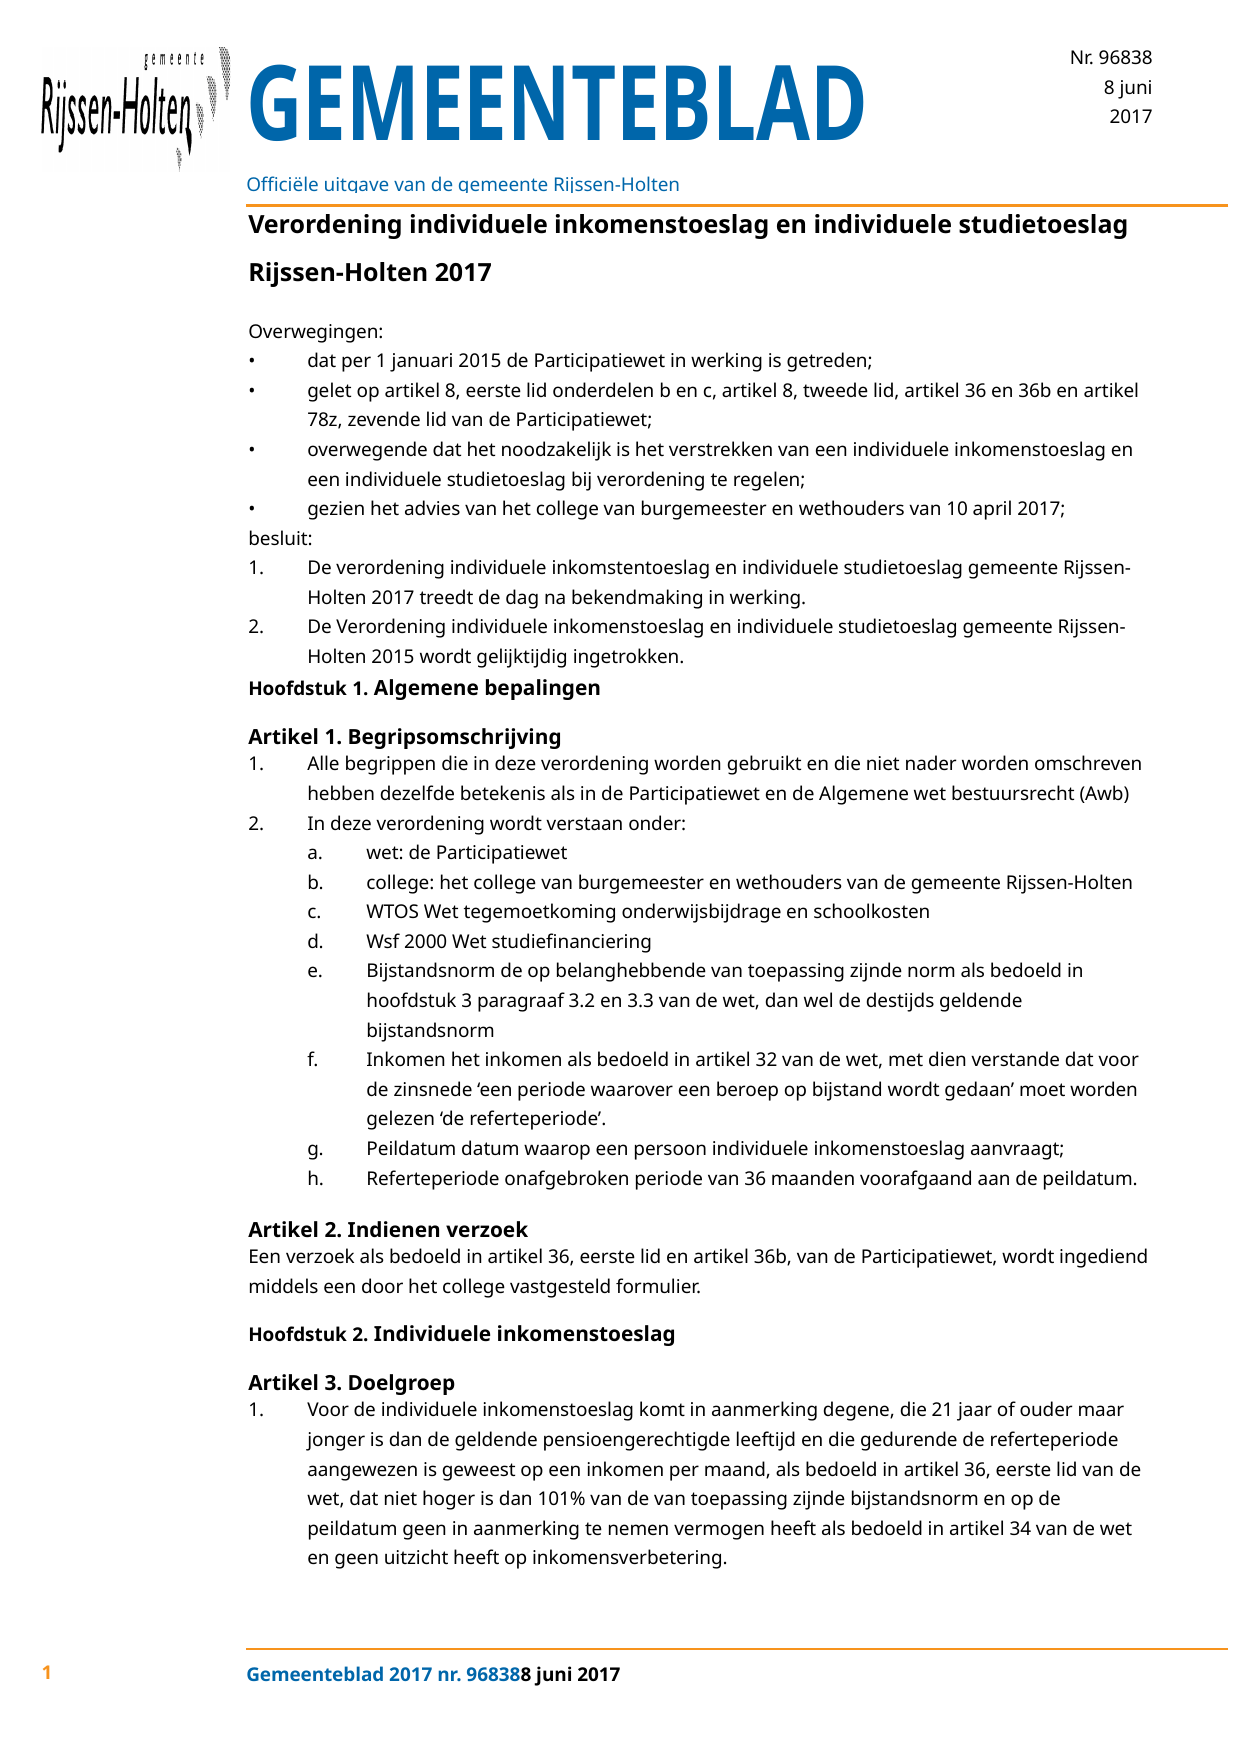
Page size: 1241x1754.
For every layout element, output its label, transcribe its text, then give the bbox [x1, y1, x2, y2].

list Inkomen het inkomen als bedoeld in artikel 32 van de wet, met dien verstande dat voor de zinsnede ‘een periode waarover een beroep op bijstand wordt gedaan’ moet worden gelezen ‘de referteperiode’. [307, 1046, 1152, 1131]
list wet: de Participatiewet [307, 839, 1152, 865]
text besluit: [248, 525, 1152, 551]
list Voor de individuele inkomenstoeslag komt in aanmerking degene, die 21 jaar of ouder maar jonger is dan de geldende pensioengerechtigde leeftijd en die gedurende de referteperiode aangewezen is geweest op een inkomen per maand, als bedoeld in artikel 36, eerste lid van de wet, dat niet hoger is dan 101% van de van toepassing zijnde bijstandsnorm en op de peildatum geen in aanmerking te nemen vermogen heeft als bedoeld in artikel 34 van de wet en geen uitzicht heeft op inkomensverbetering. [248, 1397, 1152, 1570]
list Wsf 2000 Wet studiefinanciering [307, 928, 1152, 954]
text Een verzoek als bedoeld in artikel 36, eerste lid en artikel 36b, van de Participatiewet, wordt ingediend middels een door het college vastgesteld formulier. [248, 1244, 1152, 1299]
picture [41, 47, 231, 172]
list Alle begrippen die in deze verordening worden gebruikt en die niet nader worden omschreven hebben dezelfde betekenis als in de Participatiewet en de Algemene wet bestuursrecht (Awb) [248, 751, 1152, 806]
list gezien het advies van het college van burgemeester en wethouders van 10 april 2017; [248, 495, 1152, 521]
text Artikel 1. Begripsomschrijving [248, 722, 1152, 751]
list De Verordening individuele inkomenstoeslag en individuele studietoeslag gemeente Rijssen-Holten 2015 wordt gelijktijdig ingetrokken. [248, 614, 1152, 669]
text Hoofdstuk 2. Individuele inkomenstoeslag [248, 1319, 1152, 1347]
text Artikel 3. Doelgroep [248, 1368, 1152, 1397]
list In deze verordening wordt verstaan onder: [248, 810, 1152, 836]
list dat per 1 januari 2015 de Participatiewet in werking is getreden; [248, 347, 1152, 373]
list college: het college van burgemeester en wethouders van de gemeente Rijssen-Holten [307, 869, 1152, 895]
list Referteperiode onafgebroken periode van 36 maanden voorafgaand aan de peildatum. [307, 1165, 1152, 1191]
text Overwegingen: [248, 318, 1152, 344]
text Hoofdstuk 1. Algemene bepalingen [248, 673, 1152, 701]
list Bijstandsnorm de op belanghebbende van toepassing zijnde norm als bedoeld in hoofdstuk 3 paragraaf 3.2 en 3.3 van de wet, dan wel de destijds geldende bijstandsnorm [307, 958, 1152, 1043]
list WTOS Wet tegemoetkoming onderwijsbijdrage en schoolkosten [307, 898, 1152, 924]
text Verordening individuele inkomenstoeslag en individuele studietoeslag Rijssen-Holten 2017 [248, 207, 1152, 288]
list gelet op artikel 8, eerste lid onderdelen b en c, artikel 8, tweede lid, artikel 36 en 36b en artikel 78z, zevende lid van de Participatiewet; [248, 377, 1152, 432]
list De verordening individuele inkomstentoeslag en individuele studietoeslag gemeente Rijssen-Holten 2017 treedt de dag na bekendmaking in werking. [248, 554, 1152, 610]
text Artikel 2. Indienen verzoek [248, 1215, 1152, 1244]
list Peildatum datum waarop een persoon individuele inkomenstoeslag aanvraagt; [307, 1135, 1152, 1161]
list overwegende dat het noodzakelijk is het verstrekken van een individuele inkomenstoeslag en een individuele studietoeslag bij verordening te regelen; [248, 436, 1152, 492]
